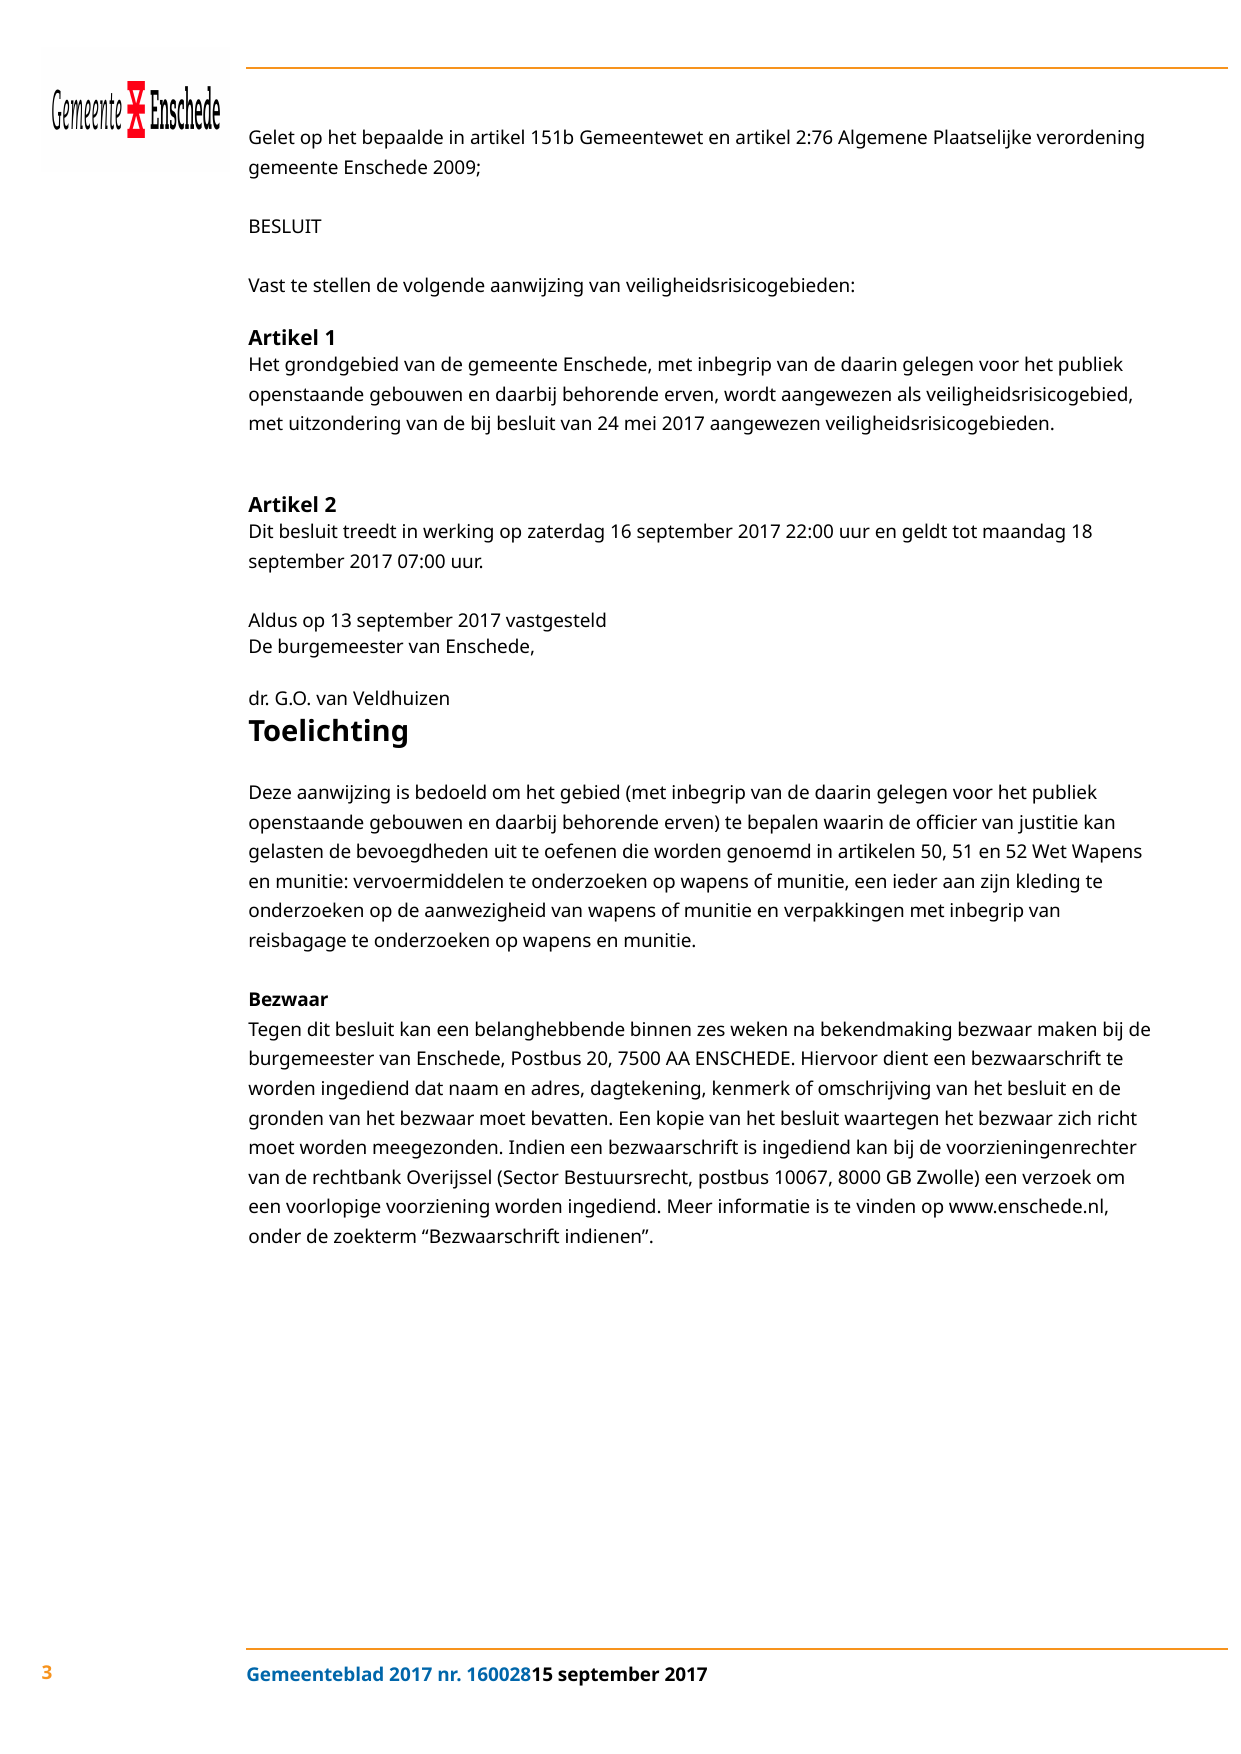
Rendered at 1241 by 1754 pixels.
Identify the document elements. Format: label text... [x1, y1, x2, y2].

text Tegen dit besluit kan een belanghebbende binnen zes weken na bekendmaking bezwaar maken bij de burgemeester van Enschede, Postbus 20, 7500 AA ENSCHEDE. Hiervoor dient een bezwaarschrift te worden ingediend dat naam en adres, dagtekening, kenmerk of omschrijving van het besluit en de gronden van het bezwaar moet bevatten. Een kopie van het besluit waartegen het bezwaar zich richt moet worden meegezonden. Indien een bezwaarschrift is ingediend kan bij de voorzieningenrechter van de rechtbank Overijssel (Sector Bestuursrecht, postbus 10067, 8000 GB Zwolle) een verzoek om een voorlopige voorziening worden ingediend. Meer informatie is te vinden op www.enschede.nl, onder de zoekterm “Bezwaarschrift indienen”. [248, 1016, 1152, 1249]
text Bezwaar [248, 986, 1152, 1012]
text dr. G.O. van Veldhuizen [248, 685, 1152, 710]
text Artikel 2 [248, 490, 1152, 519]
text BESLUIT [248, 213, 1152, 239]
text Deze aanwijzing is bedoeld om het gebied (met inbegrip van de daarin gelegen voor het publiek openstaande gebouwen en daarbij behorende erven) te bepalen waarin de officier van justitie kan gelasten de bevoegdheden uit te oefenen die worden genoemd in artikelen 50, 51 en 52 Wet Wapens en munitie: vervoermiddelen te onderzoeken op wapens of munitie, een ieder aan zijn kleding te onderzoeken op de aanwezigheid van wapens of munitie en verpakkingen met inbegrip van reisbagage te onderzoeken op wapens en munitie. [248, 779, 1152, 953]
text Vast te stellen de volgende aanwijzing van veiligheidsrisicogebieden: [248, 272, 1152, 298]
text Dit besluit treedt in werking op zaterdag 16 september 2017 22:00 uur en geldt tot maandag 18 september 2017 07:00 uur. [248, 519, 1152, 574]
text Gelet op het bepaalde in artikel 151b Gemeentewet en artikel 2:76 Algemene Plaatselijke verordening gemeente Enschede 2009; [248, 124, 1152, 180]
text De burgemeester van Enschede, [248, 633, 1152, 659]
picture [41, 47, 231, 172]
text Artikel 1 [248, 323, 1152, 351]
text Toelichting [248, 710, 1152, 750]
text Het grondgebied van de gemeente Enschede, met inbegrip van de daarin gelegen voor het publiek openstaande gebouwen en daarbij behorende erven, wordt aangewezen als veiligheidsrisicogebied, met uitzondering van de bij besluit van 24 mei 2017 aangewezen veiligheidsrisicogebieden. [248, 351, 1152, 436]
text Aldus op 13 september 2017 vastgesteld [248, 607, 1152, 633]
